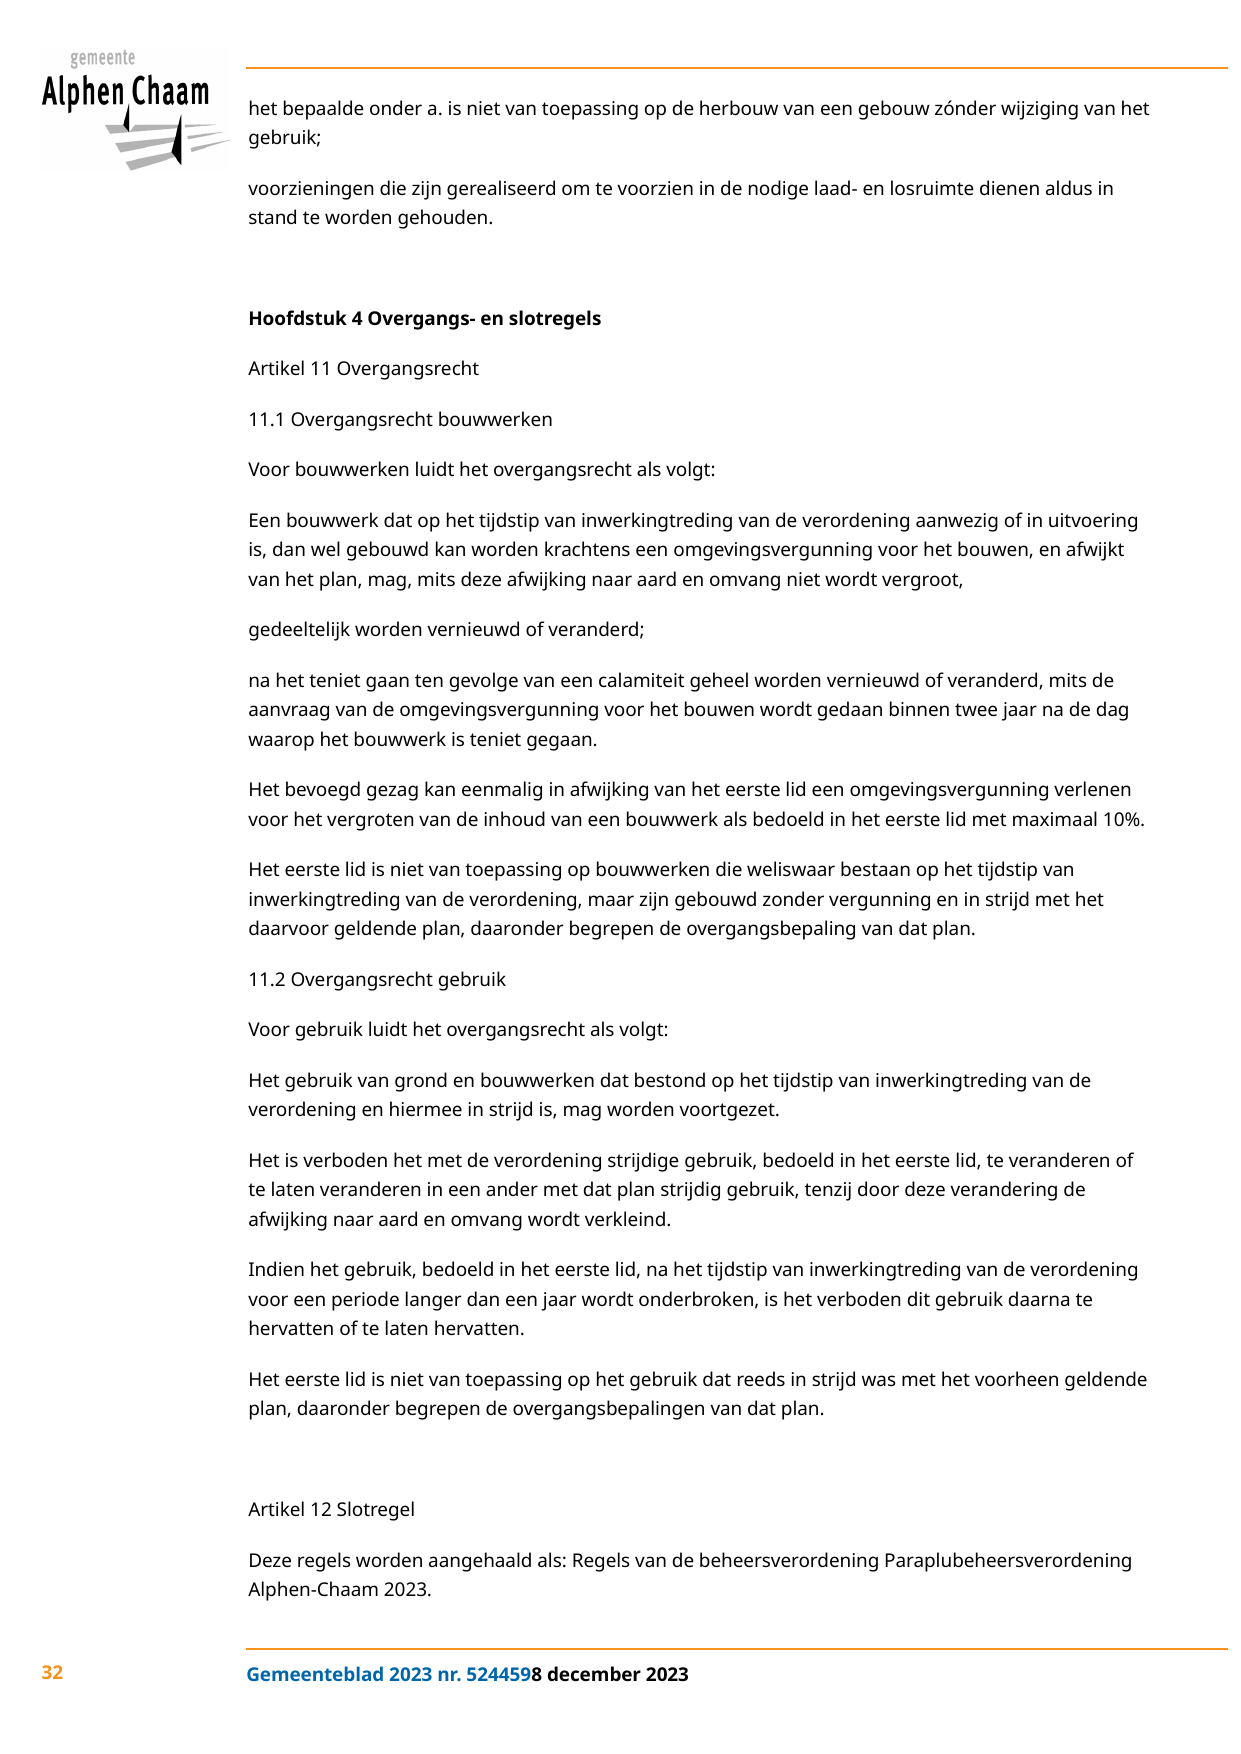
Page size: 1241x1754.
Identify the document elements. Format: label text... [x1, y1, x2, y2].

text Een bouwwerk dat op het tijdstip van inwerkingtreding van de verordening aanwezig of in uitvoering is, dan wel gebouwd kan worden krachtens een omgevingsvergunning voor het bouwen, en afwijkt van het plan, mag, mits deze afwijking naar aard en omvang niet wordt vergroot, [248, 507, 1152, 592]
text Het gebruik van grond en bouwwerken dat bestond op het tijdstip van inwerkingtreding van de verordening en hiermee in strijd is, mag worden voortgezet. [248, 1067, 1152, 1122]
text Voor gebruik luidt het overgangsrecht als volgt: [248, 1016, 1152, 1042]
text voorzieningen die zijn gerealiseerd om te voorzien in de nodige laad- en losruimte dienen aldus in stand te worden gehouden. [248, 175, 1152, 230]
text Het is verboden het met de verordening strijdige gebruik, bedoeld in het eerste lid, te veranderen of te laten veranderen in een ander met dat plan strijdig gebruik, tenzij door deze verandering de afwijking naar aard en omvang wordt verkleind. [248, 1147, 1152, 1232]
text het bepaalde onder a. is niet van toepassing op de herbouw van een gebouw zónder wijziging van het gebruik; [248, 95, 1152, 150]
text Het eerste lid is niet van toepassing op bouwwerken die weliswaar bestaan op het tijdstip van inwerkingtreding van de verordening, maar zijn gebouwd zonder vergunning en in strijd met het daarvoor geldende plan, daaronder begrepen de overgangsbepaling van dat plan. [248, 856, 1152, 941]
text 11.1 Overgangsrecht bouwwerken [248, 406, 1152, 432]
text Het eerste lid is niet van toepassing op het gebruik dat reeds in strijd was met het voorheen geldende plan, daaronder begrepen de overgangsbepalingen van dat plan. [248, 1366, 1152, 1421]
text na het teniet gaan ten gevolge van een calamiteit geheel worden vernieuwd of veranderd, mits de aanvraag van de omgevingsvergunning voor het bouwen wordt gedaan binnen twee jaar na de dag waarop het bouwwerk is teniet gegaan. [248, 667, 1152, 752]
text 11.2 Overgangsrecht gebruik [248, 966, 1152, 992]
text Deze regels worden aangehaald als: Regels van de beheersverordening Paraplubeheersverordening Alphen-Chaam 2023. [248, 1547, 1152, 1602]
text gedeeltelijk worden vernieuwd of veranderd; [248, 616, 1152, 642]
picture [41, 47, 231, 172]
text Indien het gebruik, bedoeld in het eerste lid, na het tijdstip van inwerkingtreding van de verordening voor een periode langer dan een jaar wordt onderbroken, is het verboden dit gebruik daarna te hervatten of te laten hervatten. [248, 1256, 1152, 1341]
text Artikel 11 Overgangsrecht [248, 356, 1152, 381]
text Hoofdstuk 4 Overgangs- en slotregels [248, 305, 1152, 331]
text Het bevoegd gezag kan eenmalig in afwijking van het eerste lid een omgevingsvergunning verlenen voor het vergroten van de inhoud van een bouwwerk als bedoeld in het eerste lid met maximaal 10%. [248, 776, 1152, 832]
text Artikel 12 Slotregel [248, 1496, 1152, 1522]
text Voor bouwwerken luidt het overgangsrecht als volgt: [248, 456, 1152, 482]
